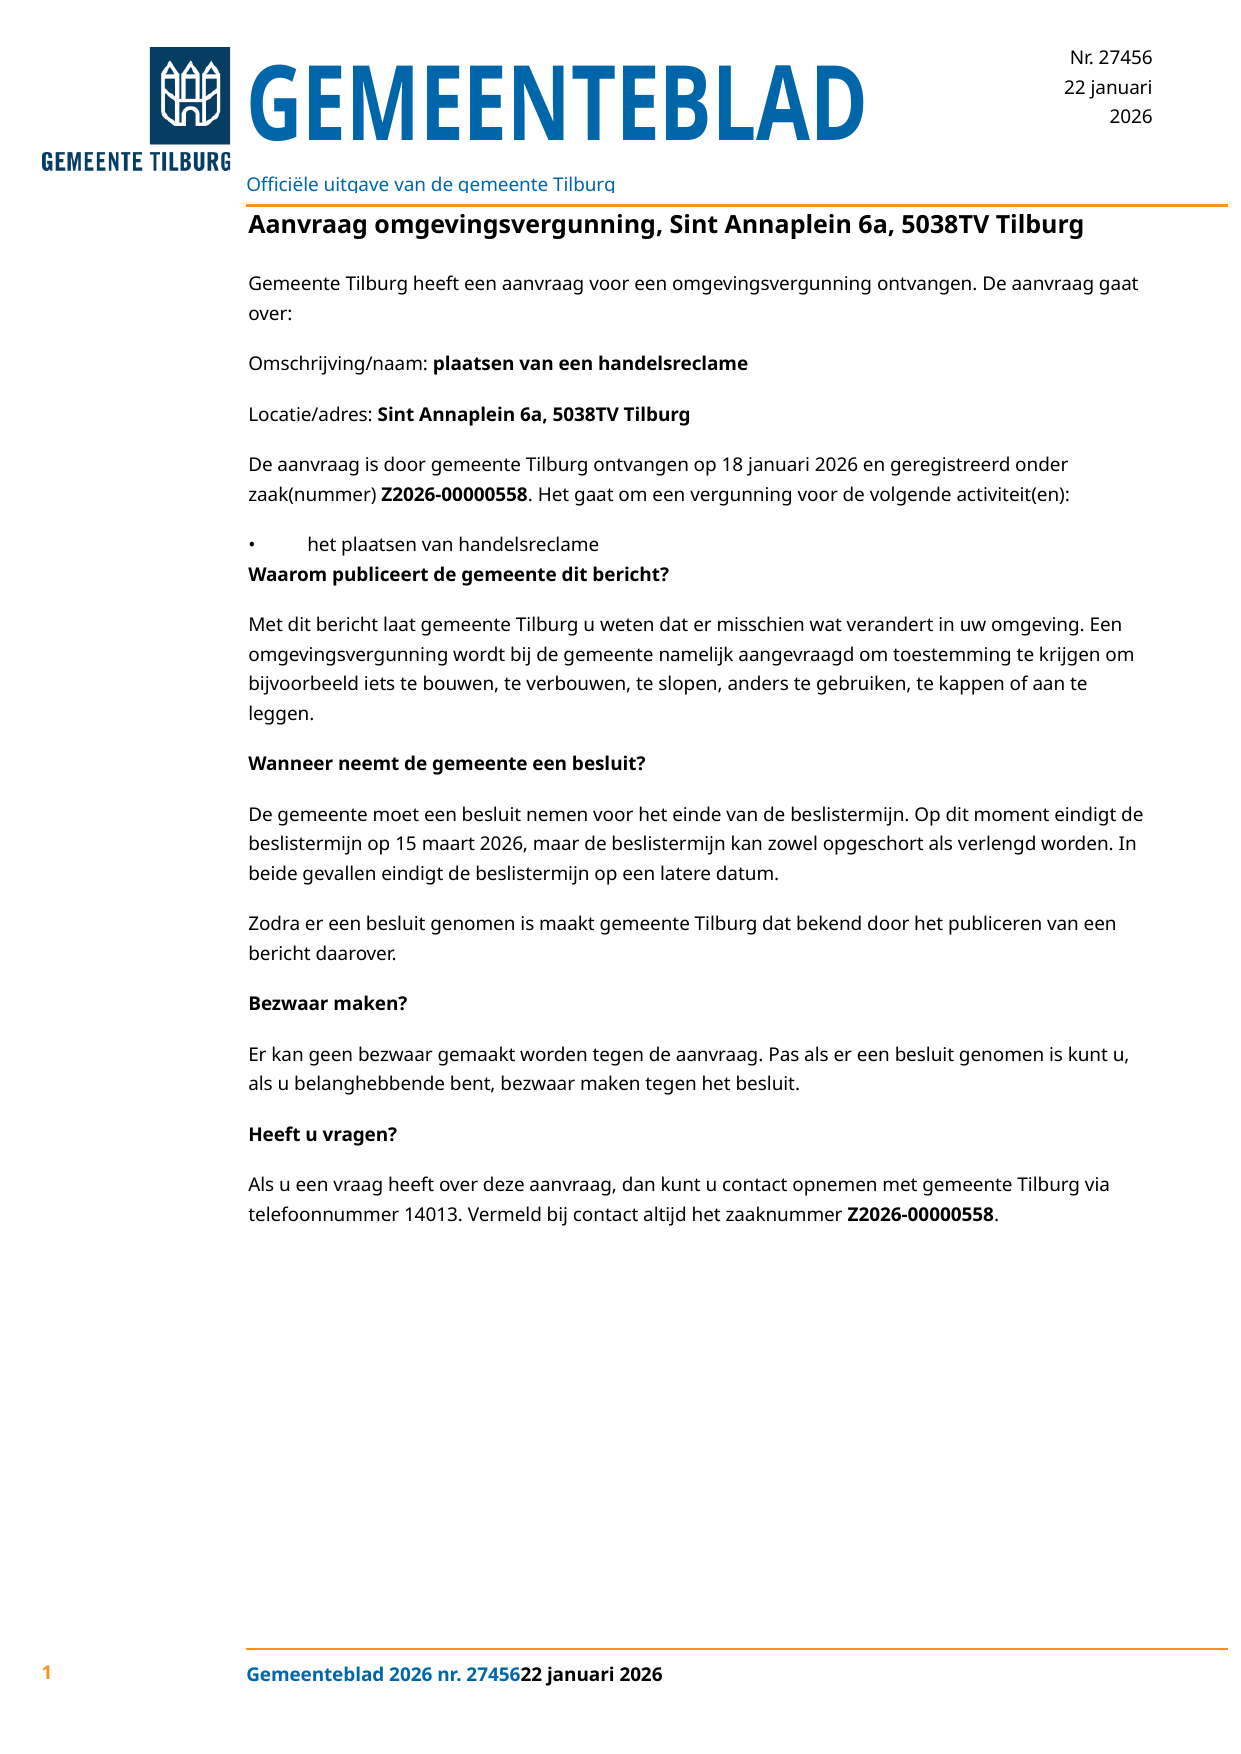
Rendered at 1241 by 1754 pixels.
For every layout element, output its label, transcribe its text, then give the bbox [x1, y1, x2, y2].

list het plaatsen van handelsreclame [248, 531, 1152, 557]
text Waarom publiceert de gemeente dit bericht? [248, 561, 1152, 586]
text De gemeente moet een besluit nemen voor het einde van de beslistermijn. Op dit moment eindigt de beslistermijn op 15 maart 2026, maar de beslistermijn kan zowel opgeschort als verlengd worden. In beide gevallen eindigt de beslistermijn op een latere datum. [248, 801, 1152, 886]
text Gemeente Tilburg heeft een aanvraag voor een omgevingsvergunning ontvangen. De aanvraag gaat over: [248, 270, 1152, 326]
text Locatie/adres: Sint Annaplein 6a, 5038TV Tilburg [248, 401, 1152, 426]
text Zodra er een besluit genomen is maakt gemeente Tilburg dat bekend door het publiceren van een bericht daarover. [248, 910, 1152, 966]
text Wanneer neemt de gemeente een besluit? [248, 750, 1152, 776]
text Omschrijving/naam: plaatsen van een handelsreclame [248, 350, 1152, 376]
text Heeft u vragen? [248, 1121, 1152, 1146]
text Er kan geen bezwaar gemaakt worden tegen de aanvraag. Pas als er een besluit genomen is kunt u, als u belanghebbende bent, bezwaar maken tegen het besluit. [248, 1041, 1152, 1096]
text Bezwaar maken? [248, 990, 1152, 1016]
picture [41, 47, 231, 172]
text Aanvraag omgevingsvergunning, Sint Annaplein 6a, 5038TV Tilburg [248, 207, 1152, 241]
text Met dit bericht laat gemeente Tilburg u weten dat er misschien wat verandert in uw omgeving. Een omgevingsvergunning wordt bij de gemeente namelijk aangevraagd om toestemming te krijgen om bijvoorbeeld iets te bouwen, te verbouwen, te slopen, anders te gebruiken, te kappen of aan te leggen. [248, 611, 1152, 726]
text De aanvraag is door gemeente Tilburg ontvangen op 18 januari 2026 en geregistreerd onder zaak(nummer) Z2026-00000558. Het gaat om een vergunning voor de volgende activiteit(en): [248, 451, 1152, 506]
text Als u een vraag heeft over deze aanvraag, dan kunt u contact opnemen met gemeente Tilburg via telefoonnummer 14013. Vermeld bij contact altijd het zaaknummer Z2026-00000558. [248, 1171, 1152, 1226]
